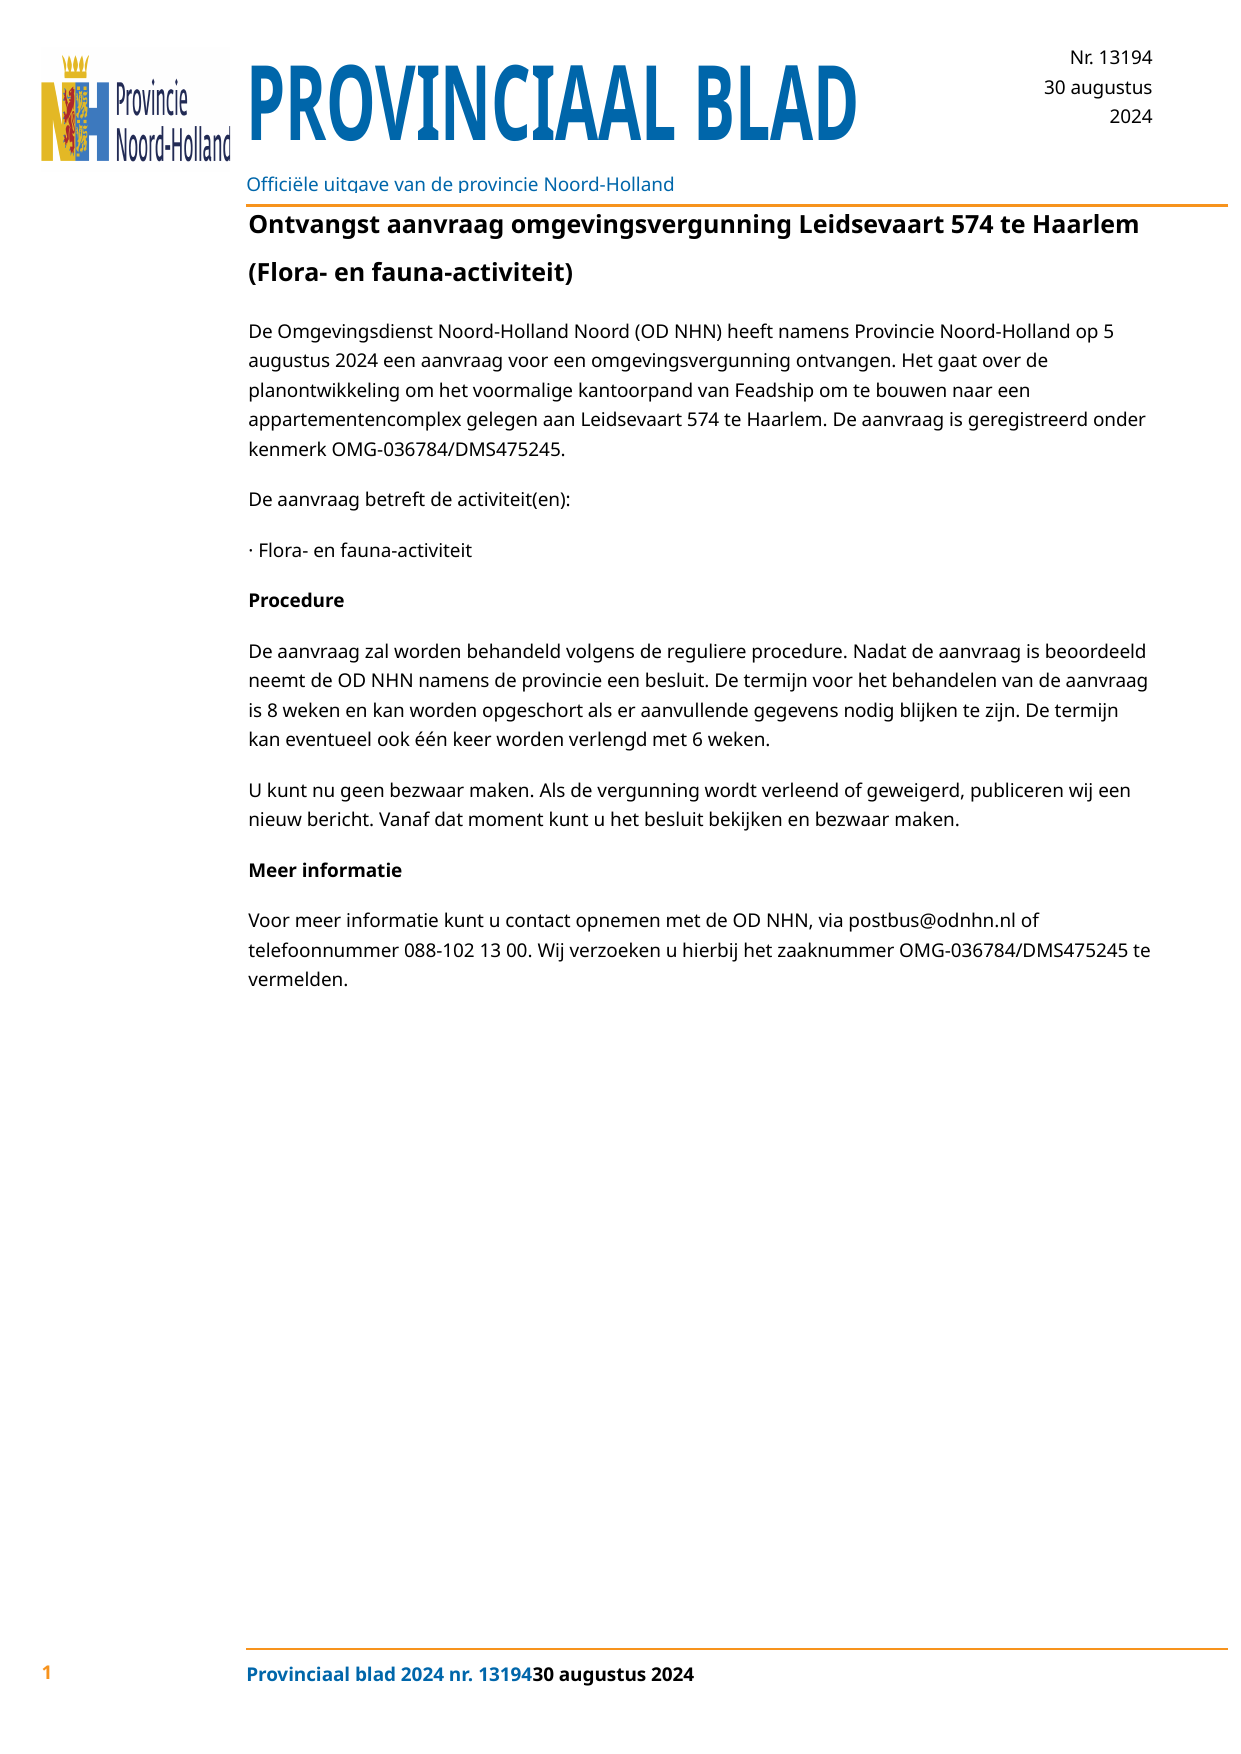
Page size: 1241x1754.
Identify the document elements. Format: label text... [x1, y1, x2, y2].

text Voor meer informatie kunt u contact opnemen met de OD NHN, via postbus@odnhn.nl of telefoonnummer 088-102 13 00. Wij verzoeken u hierbij het zaaknummer OMG-036784/DMS475245 te vermelden. [248, 907, 1152, 992]
text De aanvraag zal worden behandeld volgens de reguliere procedure. Nadat de aanvraag is beoordeeld neemt de OD NHN namens de provincie een besluit. De termijn voor het behandelen van de aanvraag is 8 weken en kan worden opgeschort als er aanvullende gegevens nodig blijken te zijn. De termijn kan eventueel ook één keer worden verlengd met 6 weken. [248, 638, 1152, 752]
text De aanvraag betreft de activiteit(en): [248, 487, 1152, 512]
text U kunt nu geen bezwaar maken. Als de vergunning wordt verleend of geweigerd, publiceren wij een nieuw bericht. Vanaf dat moment kunt u het besluit bekijken en bezwaar maken. [248, 777, 1152, 832]
text Ontvangst aanvraag omgevingsvergunning Leidsevaart 574 te Haarlem (Flora- en fauna-activiteit) [248, 207, 1152, 288]
text Meer informatie [248, 857, 1152, 883]
text De Omgevingsdienst Noord-Holland Noord (OD NHN) heeft namens Provincie Noord-Holland op 5 augustus 2024 een aanvraag voor een omgevingsvergunning ontvangen. Het gaat over de planontwikkeling om het voormalige kantoorpand van Feadship om te bouwen naar een appartementencomplex gelegen aan Leidsevaart 574 te Haarlem. De aanvraag is geregistreerd onder kenmerk OMG-036784/DMS475245. [248, 318, 1152, 462]
text · Flora- en fauna-activiteit [248, 537, 1152, 563]
picture [41, 47, 231, 172]
text Procedure [248, 587, 1152, 613]
